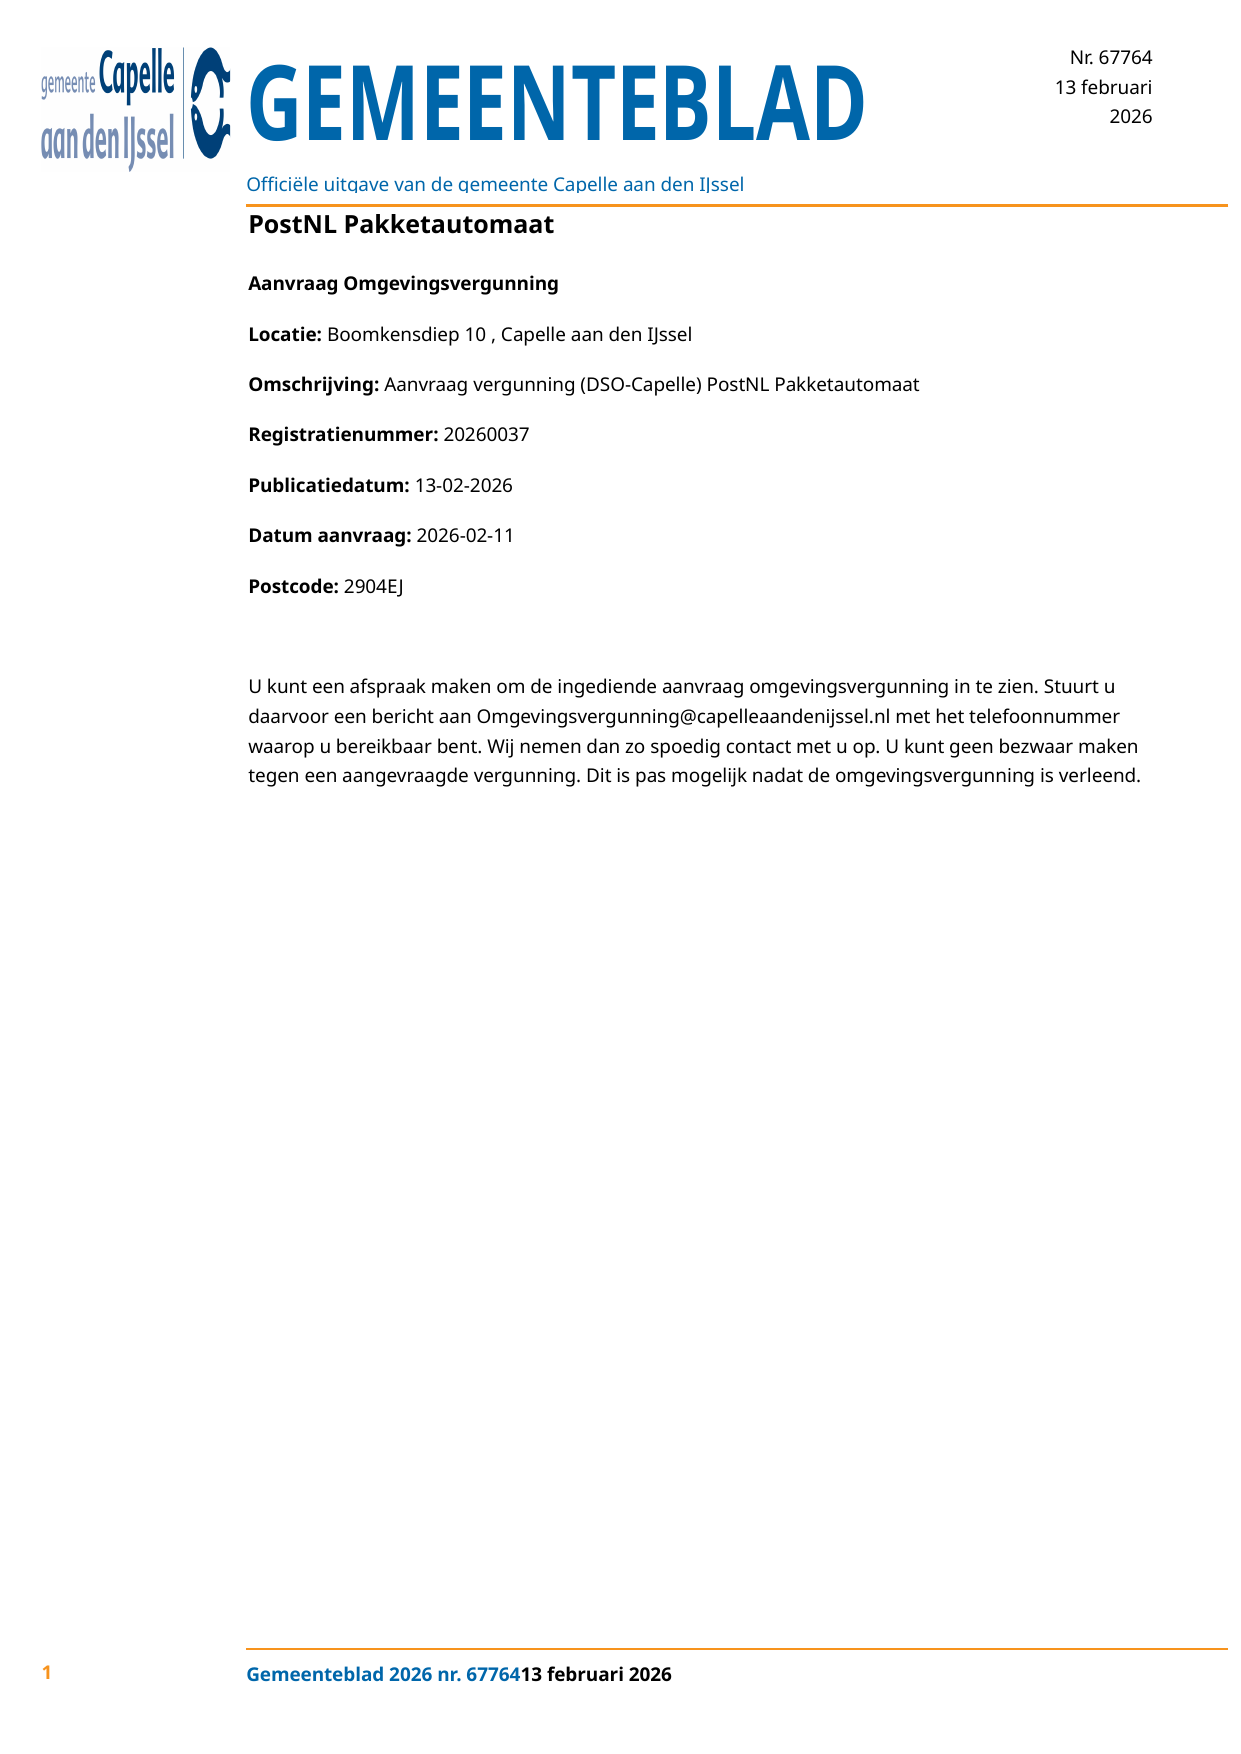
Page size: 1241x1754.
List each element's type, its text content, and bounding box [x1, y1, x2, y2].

text Aanvraag Omgevingsvergunning [248, 270, 1152, 296]
text U kunt een afspraak maken om de ingediende aanvraag omgevingsvergunning in te zien. Stuurt u daarvoor een bericht aan Omgevingsvergunning@capelleaandenijssel.nl met het telefoonnummer waarop u bereikbaar bent. Wij nemen dan zo spoedig contact met u op. U kunt geen bezwaar maken tegen een aangevraagde vergunning. Dit is pas mogelijk nadat de omgevingsvergunning is verleend. [248, 674, 1152, 788]
picture [41, 47, 231, 172]
text Publicatiedatum: 13-02-2026 [248, 472, 1152, 498]
text Locatie: Boomkensdiep 10 , Capelle aan den IJssel [248, 321, 1152, 346]
text Postcode: 2904EJ [248, 573, 1152, 598]
text Omschrijving: Aanvraag vergunning (DSO-Capelle) PostNL Pakketautomaat [248, 371, 1152, 397]
text Registratienummer: 20260037 [248, 422, 1152, 447]
text Datum aanvraag: 2026-02-11 [248, 522, 1152, 548]
text PostNL Pakketautomaat [248, 207, 1152, 241]
